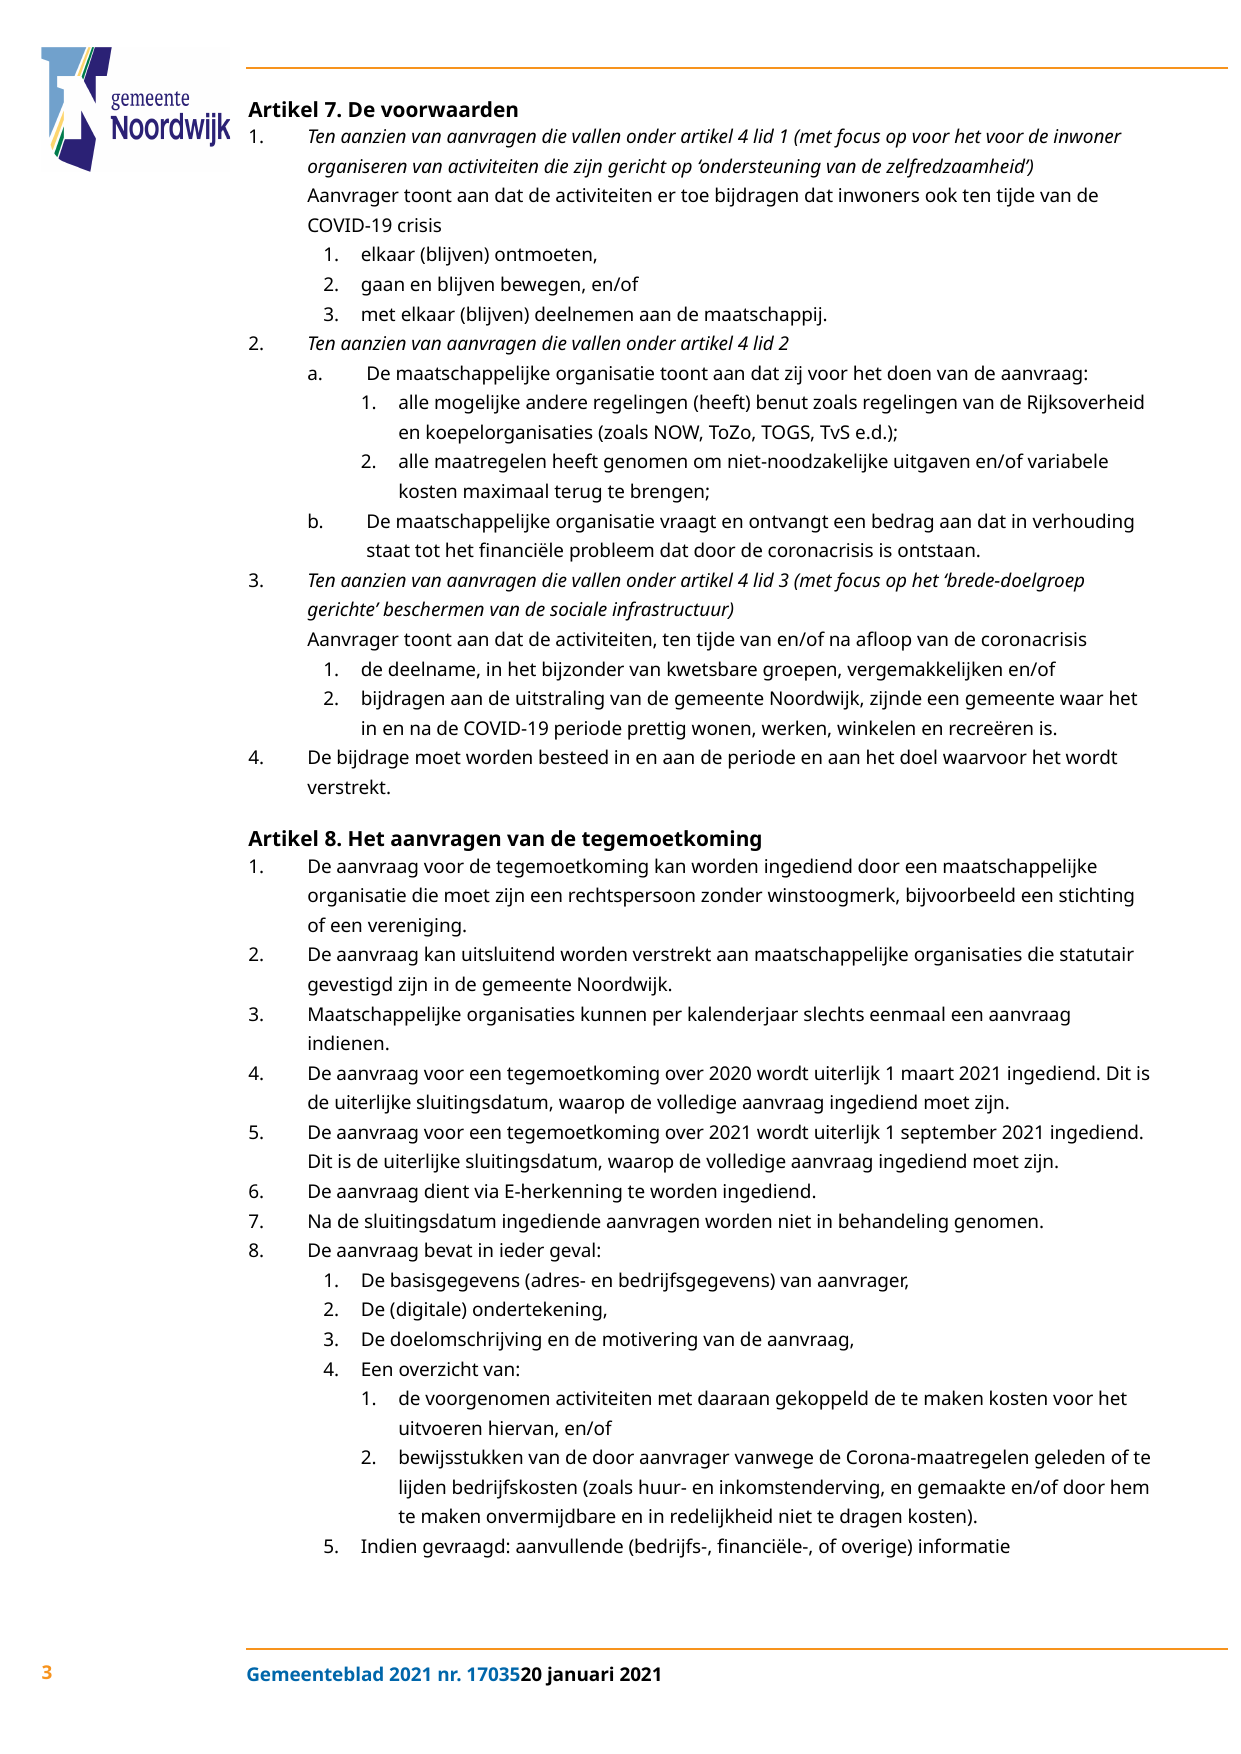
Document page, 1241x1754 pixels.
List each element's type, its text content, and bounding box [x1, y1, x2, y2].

text Artikel 7. De voorwaarden [248, 95, 1152, 123]
list De aanvraag dient via E-herkenning te worden ingediend. [248, 1178, 1152, 1204]
list De aanvraag voor de tegemoetkoming kan worden ingediend door een maatschappelijke organisatie die moet zijn een rechtspersoon zonder winstoogmerk, bijvoorbeeld een stichting of een vereniging. [248, 853, 1152, 938]
picture [41, 47, 231, 172]
list bijdragen aan de uitstraling van de gemeente Noordwijk, zijnde een gemeente waar het in en na de COVID-19 periode prettig wonen, werken, winkelen en recreëren is. [323, 685, 1152, 741]
list Maatschappelijke organisaties kunnen per kalenderjaar slechts eenmaal een aanvraag indienen. [248, 1001, 1152, 1056]
list gaan en blijven bewegen, en/of [323, 271, 1152, 297]
list De aanvraag voor een tegemoetkoming over 2020 wordt uiterlijk 1 maart 2021 ingediend. Dit is de uiterlijke sluitingsdatum, waarop de volledige aanvraag ingediend moet zijn. [248, 1060, 1152, 1115]
list Indien gevraagd: aanvullende (bedrijfs-, financiële-, of overige) informatie [323, 1533, 1152, 1559]
list Ten aanzien van aanvragen die vallen onder artikel 4 lid 1 (met focus op voor het voor de inwoner organiseren van activiteiten die zijn gericht op ‘ondersteuning van de zelfredzaamheid’) [248, 123, 1152, 178]
list De aanvraag voor een tegemoetkoming over 2021 wordt uiterlijk 1 september 2021 ingediend. Dit is de uiterlijke sluitingsdatum, waarop de volledige aanvraag ingediend moet zijn. [248, 1119, 1152, 1174]
list De (digitale) ondertekening, [323, 1297, 1152, 1322]
list de voorgenomen activiteiten met daaraan gekoppeld de te maken kosten voor het uitvoeren hiervan, en/of [361, 1385, 1152, 1441]
list Ten aanzien van aanvragen die vallen onder artikel 4 lid 2 [248, 330, 1152, 356]
list alle maatregelen heeft genomen om niet-noodzakelijke uitgaven en/of variabele kosten maximaal terug te brengen; [361, 449, 1152, 504]
text Artikel 8. Het aanvragen van de tegemoetkoming [248, 824, 1152, 853]
list elkaar (blijven) ontmoeten, [323, 242, 1152, 267]
list De doelomschrijving en de motivering van de aanvraag, [323, 1326, 1152, 1352]
list alle mogelijke andere regelingen (heeft) benut zoals regelingen van de Rijksoverheid en koepelorganisaties (zoals NOW, ToZo, TOGS, TvS e.d.); [361, 389, 1152, 445]
list De maatschappelijke organisatie vraagt en ontvangt een bedrag aan dat in verhouding staat tot het financiële probleem dat door de coronacrisis is ontstaan. [307, 508, 1152, 563]
list Aanvrager toont aan dat de activiteiten er toe bijdragen dat inwoners ook ten tijde van de COVID-19 crisis [248, 182, 1152, 238]
list De aanvraag bevat in ieder geval: [248, 1237, 1152, 1263]
list Aanvrager toont aan dat de activiteiten, ten tijde van en/of na afloop van de coronacrisis [248, 626, 1152, 652]
list bewijsstukken van de door aanvrager vanwege de Corona-maatregelen geleden of te lijden bedrijfskosten (zoals huur- en inkomstenderving, en gemaakte en/of door hem te maken onvermijdbare en in redelijkheid niet te dragen kosten). [361, 1444, 1152, 1529]
list Ten aanzien van aanvragen die vallen onder artikel 4 lid 3 (met focus op het ‘brede-doelgroep gerichte’ beschermen van de sociale infrastructuur) [248, 567, 1152, 622]
list met elkaar (blijven) deelnemen aan de maatschappij. [323, 301, 1152, 326]
list de deelname, in het bijzonder van kwetsbare groepen, vergemakkelijken en/of [323, 656, 1152, 681]
list Een overzicht van: [323, 1356, 1152, 1382]
list De aanvraag kan uitsluitend worden verstrekt aan maatschappelijke organisaties die statutair gevestigd zijn in de gemeente Noordwijk. [248, 942, 1152, 997]
list De maatschappelijke organisatie toont aan dat zij voor het doen van de aanvraag: [307, 360, 1152, 386]
list De bijdrage moet worden besteed in en aan de periode en aan het doel waarvoor het wordt verstrekt. [248, 744, 1152, 800]
list Na de sluitingsdatum ingediende aanvragen worden niet in behandeling genomen. [248, 1208, 1152, 1234]
list De basisgegevens (adres- en bedrijfsgegevens) van aanvrager, [323, 1267, 1152, 1293]
